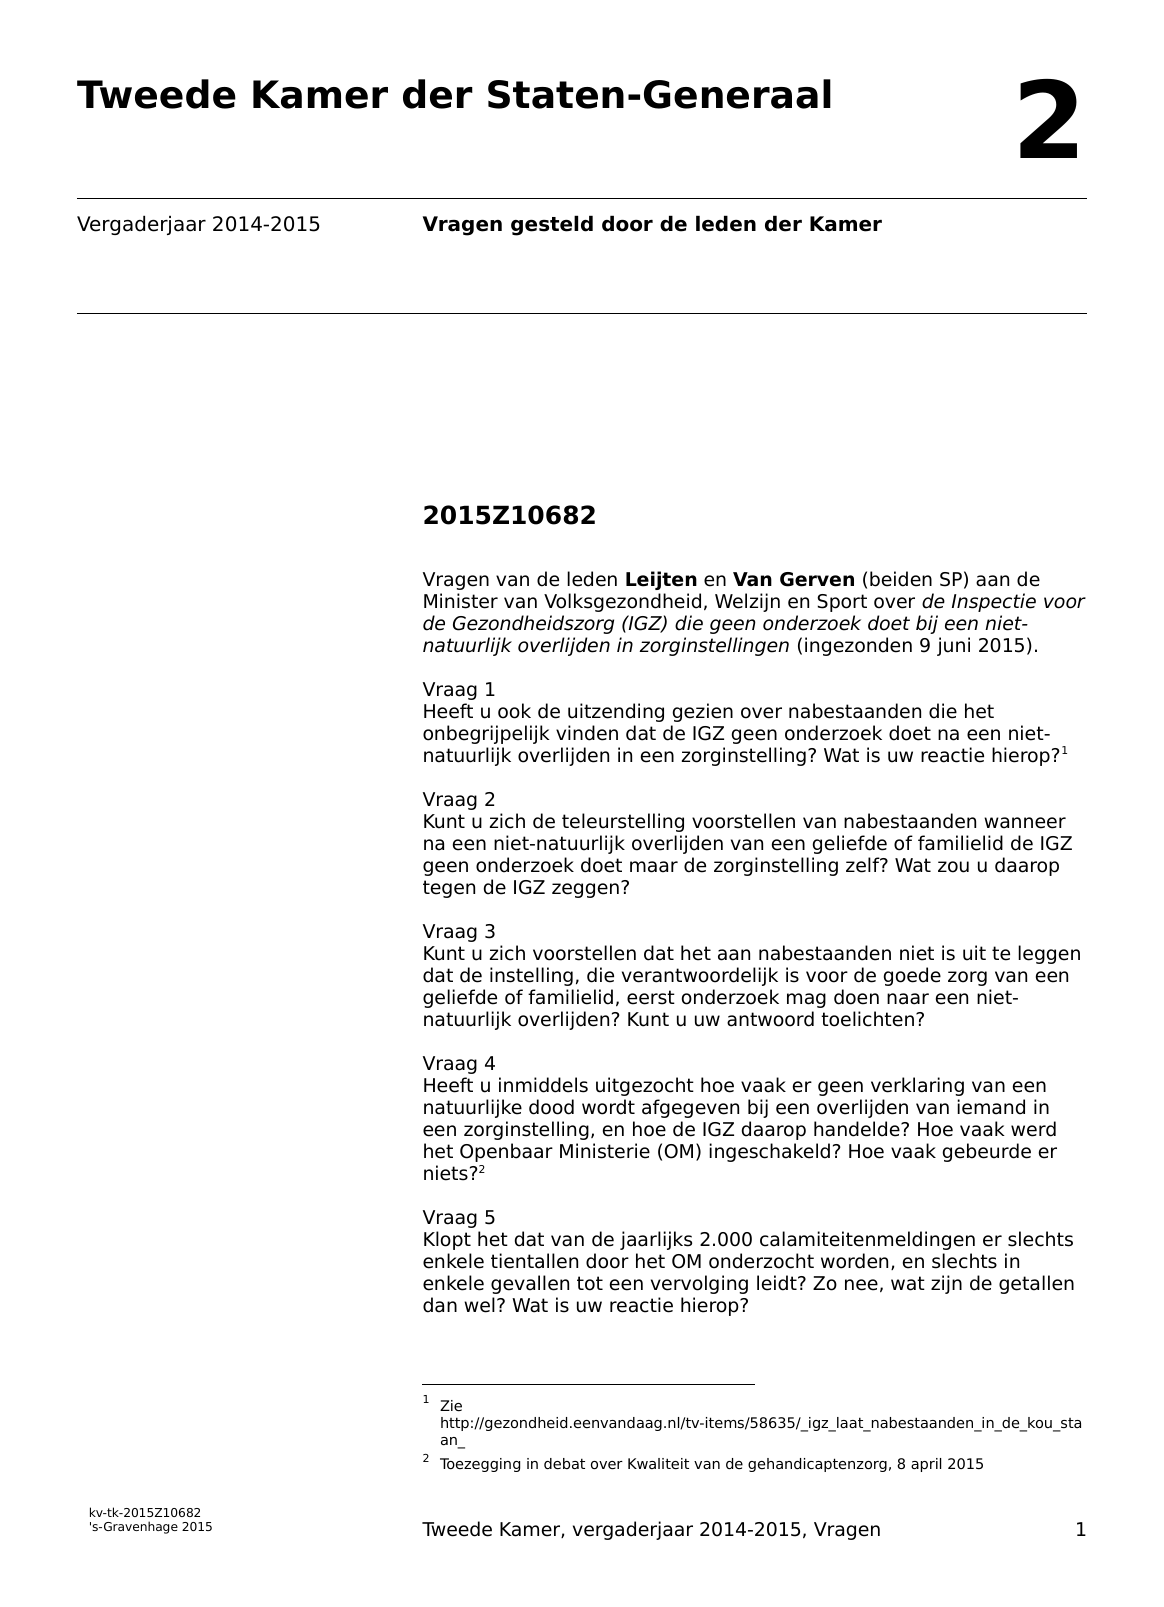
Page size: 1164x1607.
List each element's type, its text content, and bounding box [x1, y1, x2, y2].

text kv-tk-2015Z10682 [88, 1506, 323, 1520]
text 's-Gravenhage 2015 [88, 1520, 323, 1534]
table_header Tweede Kamer der Staten-Generaal [77, 59, 886, 198]
text Vraag 2 [422, 789, 1087, 811]
table_header 2 [886, 59, 1087, 198]
text Heeft u inmiddels uitgezocht hoe vaak er geen verklaring van een natuurlijke dood wordt afgegeven bij een overlijden van iemand in een zorginstelling, en hoe de IGZ daarop handelde? Hoe vaak werd het Openbaar Ministerie (OM) ingeschakeld? Hoe vaak gebeurde er niets? [422, 1075, 1087, 1185]
table_cell Vragen gesteld door de leden der Kamer [422, 199, 1087, 313]
text Heeft u ook de uitzending gezien over nabestaanden die het onbegrijpelijk vinden dat de IGZ geen onderzoek doet na een niet-natuurlijk overlijden in een zorginstelling? Wat is uw reactie hierop? [422, 701, 1087, 767]
text Toezegging in debat over Kwaliteit van de gehandicaptenzorg, 8 april 2015 [422, 1452, 1087, 1474]
text Vraag 5 [422, 1207, 1087, 1229]
text Vraag 3 [422, 921, 1087, 943]
text 2015Z10682 [422, 501, 1087, 531]
text Klopt het dat van de jaarlijks 2.000 calamiteitenmeldingen er slechts enkele tientallen door het OM onderzocht worden, en slechts in enkele gevallen tot een vervolging leidt? Zo nee, wat zijn de getallen dan wel? Wat is uw reactie hierop? [422, 1229, 1087, 1317]
text Vragen van de leden Leijten en Van Gerven (beiden SP) aan de Minister van Volksgezondheid, Welzijn en Sport over de Inspectie voor de Gezondheidszorg (IGZ) die geen onderzoek doet bij een niet-natuurlijk overlijden in zorginstellingen (ingezonden 9 juni 2015). [422, 569, 1087, 657]
text Kunt u zich voorstellen dat het aan nabestaanden niet is uit te leggen dat de instelling, die verantwoordelijk is voor de goede zorg van een geliefde of familielid, eerst onderzoek mag doen naar een niet-natuurlijk overlijden? Kunt u uw antwoord toelichten? [422, 943, 1087, 1031]
text Vraag 4 [422, 1053, 1087, 1075]
text Kunt u zich de teleurstelling voorstellen van nabestaanden wanneer na een niet-natuurlijk overlijden van een geliefde of familielid de IGZ geen onderzoek doet maar de zorginstelling zelf? Wat zou u daarop tegen de IGZ zeggen? [422, 811, 1087, 899]
text Vraag 1 [422, 679, 1087, 701]
table_cell Vergaderjaar 2014-2015 [77, 199, 422, 313]
text Zie http://gezondheid.eenvandaag.nl/tv-items/58635/_igz_laat_nabestaanden_in_de_kou_staan_ [422, 1393, 1087, 1449]
